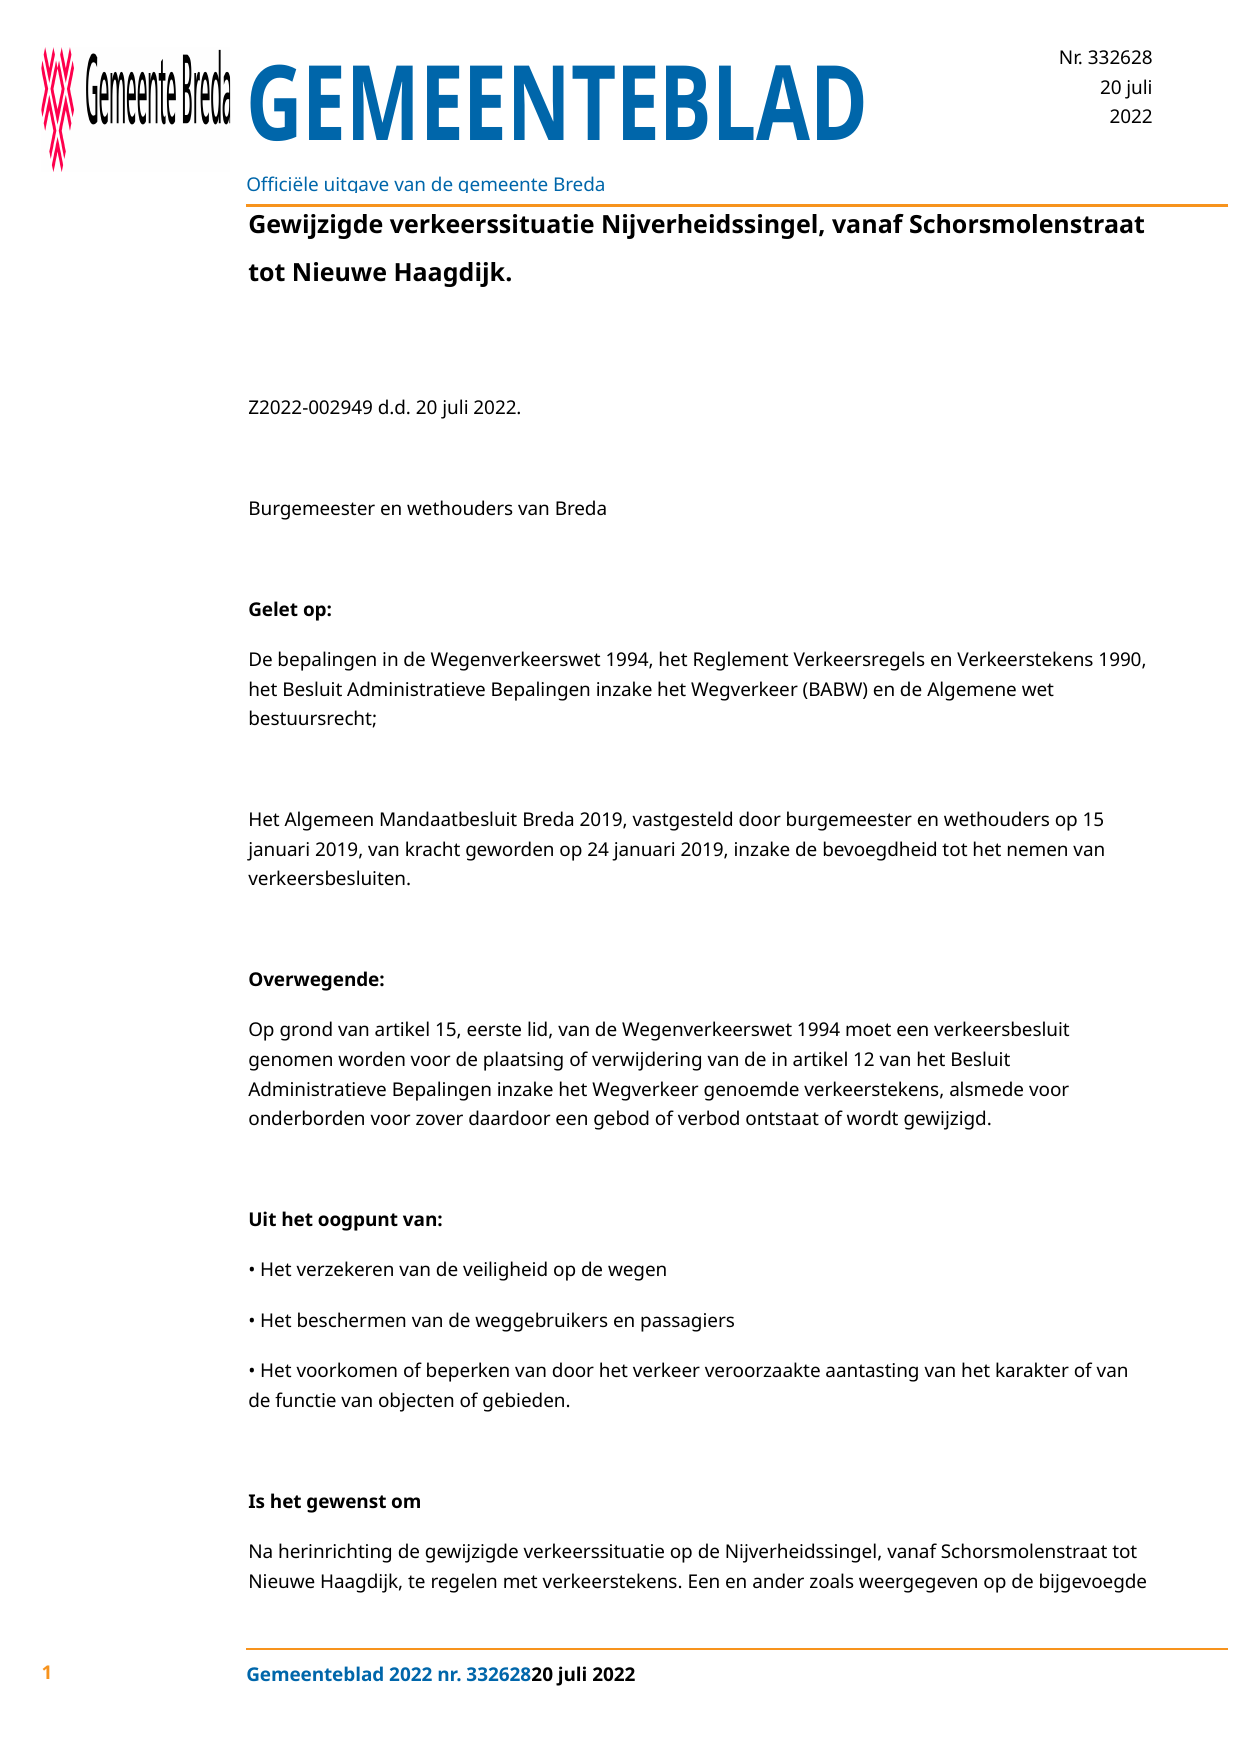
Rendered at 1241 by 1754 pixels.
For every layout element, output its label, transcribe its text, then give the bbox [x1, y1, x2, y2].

text Gewijzigde verkeerssituatie Nijverheidssingel, vanaf Schorsmolenstraat tot Nieuwe Haagdijk. [248, 207, 1152, 288]
text Overwegende: [248, 966, 1152, 992]
text Op grond van artikel 15, eerste lid, van de Wegenverkeerswet 1994 moet een verkeersbesluit genomen worden voor de plaatsing of verwijdering van de in artikel 12 van het Besluit Administratieve Bepalingen inzake het Wegverkeer genoemde verkeerstekens, alsmede voor onderborden voor zover daardoor een gebod of verbod ontstaat of wordt gewijzigd. [248, 1017, 1152, 1131]
text Burgemeester en wethouders van Breda [248, 495, 1152, 521]
text Na herinrichting de gewijzigde verkeerssituatie op de Nijverheidssingel, vanaf Schorsmolenstraat tot Nieuwe Haagdijk, te regelen met verkeerstekens. Een en ander zoals weergegeven op de bijgevoegde [248, 1538, 1152, 1593]
text Z2022-002949 d.d. 20 juli 2022. [248, 394, 1152, 420]
text Het Algemeen Mandaatbesluit Breda 2019, vastgesteld door burgemeester en wethouders op 15 januari 2019, van kracht geworden op 24 januari 2019, inzake de bevoegdheid tot het nemen van verkeersbesluiten. [248, 806, 1152, 891]
text De bepalingen in de Wegenverkeerswet 1994, het Reglement Verkeersregels en Verkeerstekens 1990, het Besluit Administratieve Bepalingen inzake het Wegverkeer (BABW) en de Algemene wet bestuursrecht; [248, 646, 1152, 731]
text • Het verzekeren van de veiligheid op de wegen [248, 1257, 1152, 1282]
text • Het beschermen van de weggebruikers en passagiers [248, 1307, 1152, 1333]
text Is het gewenst om [248, 1488, 1152, 1513]
text • Het voorkomen of beperken van door het verkeer veroorzaakte aantasting van het karakter of van de functie van objecten of gebieden. [248, 1357, 1152, 1413]
text Uit het oogpunt van: [248, 1206, 1152, 1232]
picture [41, 47, 231, 172]
text Gelet op: [248, 596, 1152, 621]
